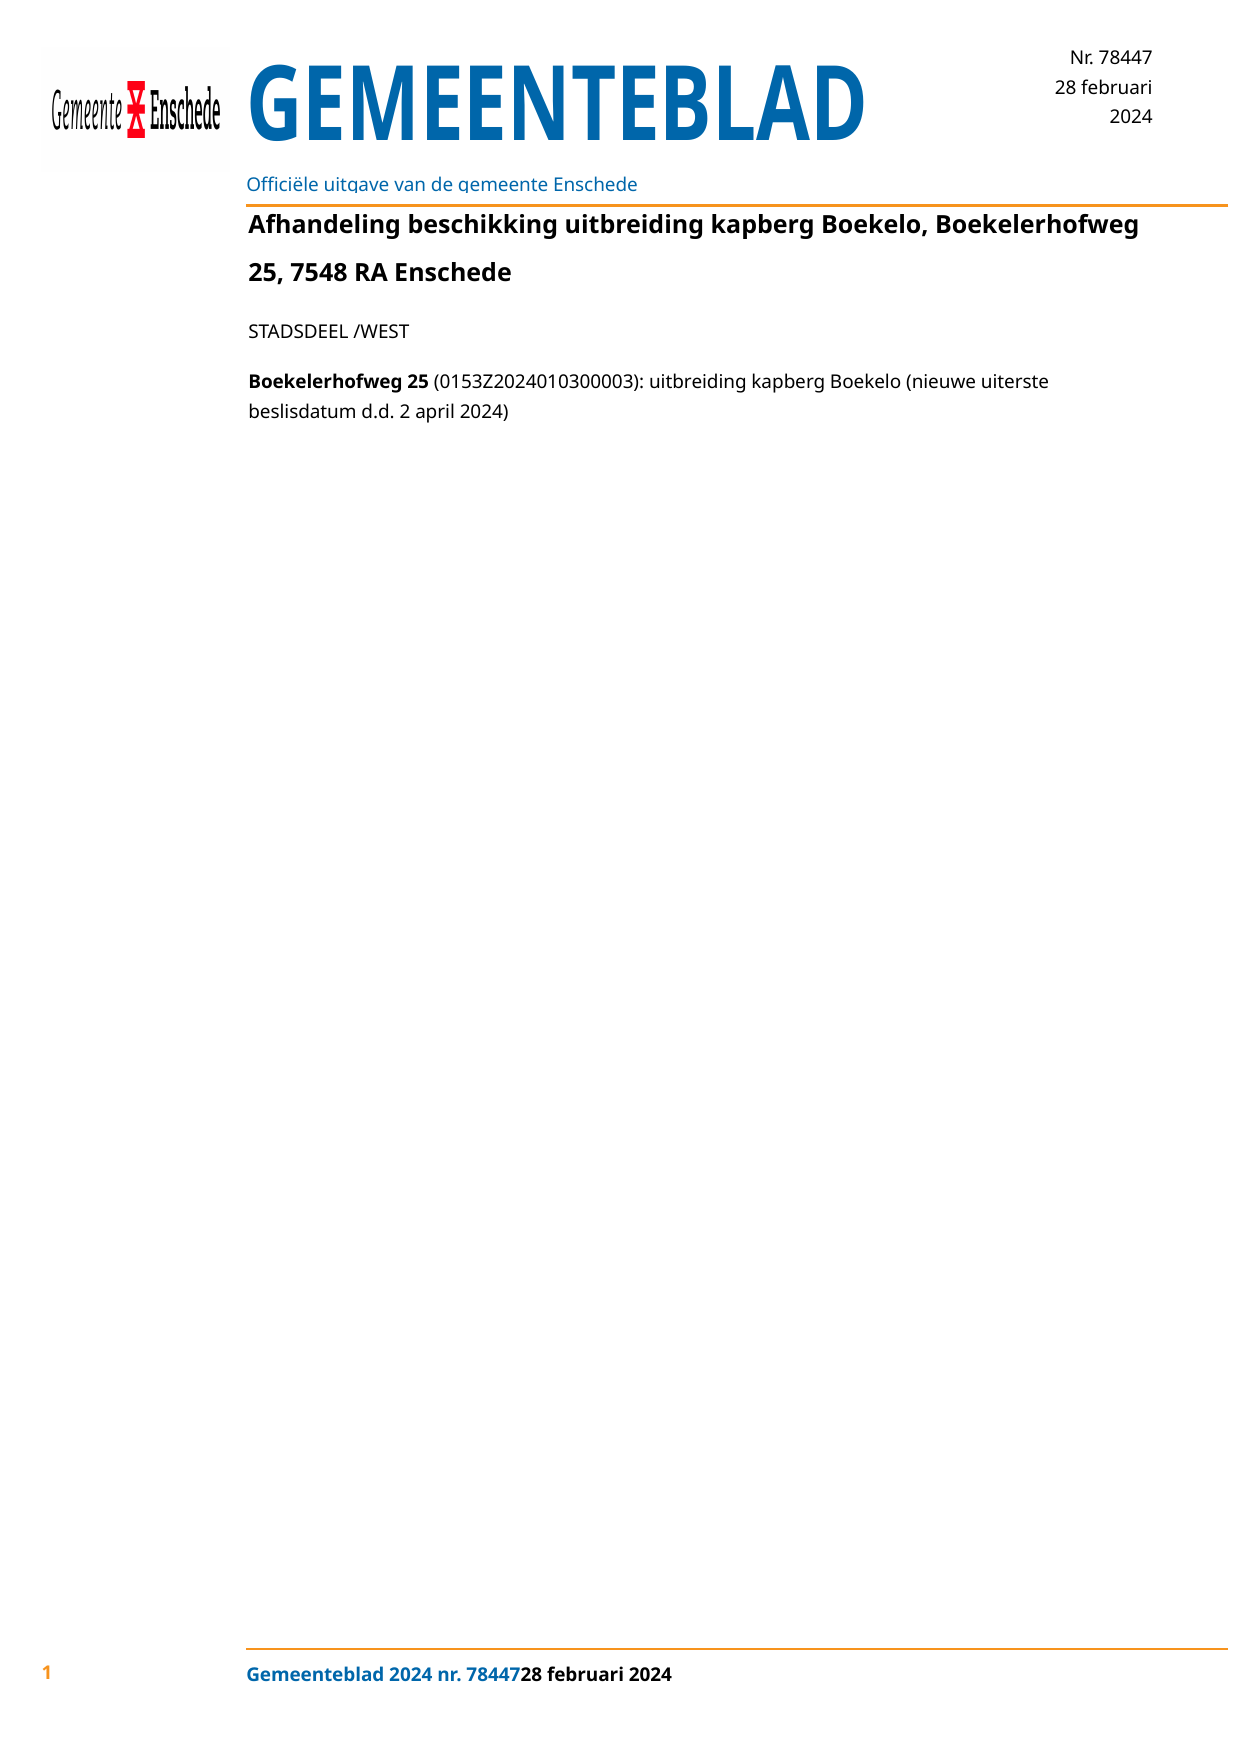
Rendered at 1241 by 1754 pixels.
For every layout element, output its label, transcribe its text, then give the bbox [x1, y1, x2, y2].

text STADSDEEL /WEST [248, 318, 1152, 344]
text Boekelerhofweg 25 (0153Z2024010300003): uitbreiding kapberg Boekelo (nieuwe uiterste beslisdatum d.d. 2 april 2024) [248, 368, 1152, 424]
picture [41, 47, 231, 172]
text Afhandeling beschikking uitbreiding kapberg Boekelo, Boekelerhofweg 25, 7548 RA Enschede [248, 207, 1152, 288]
